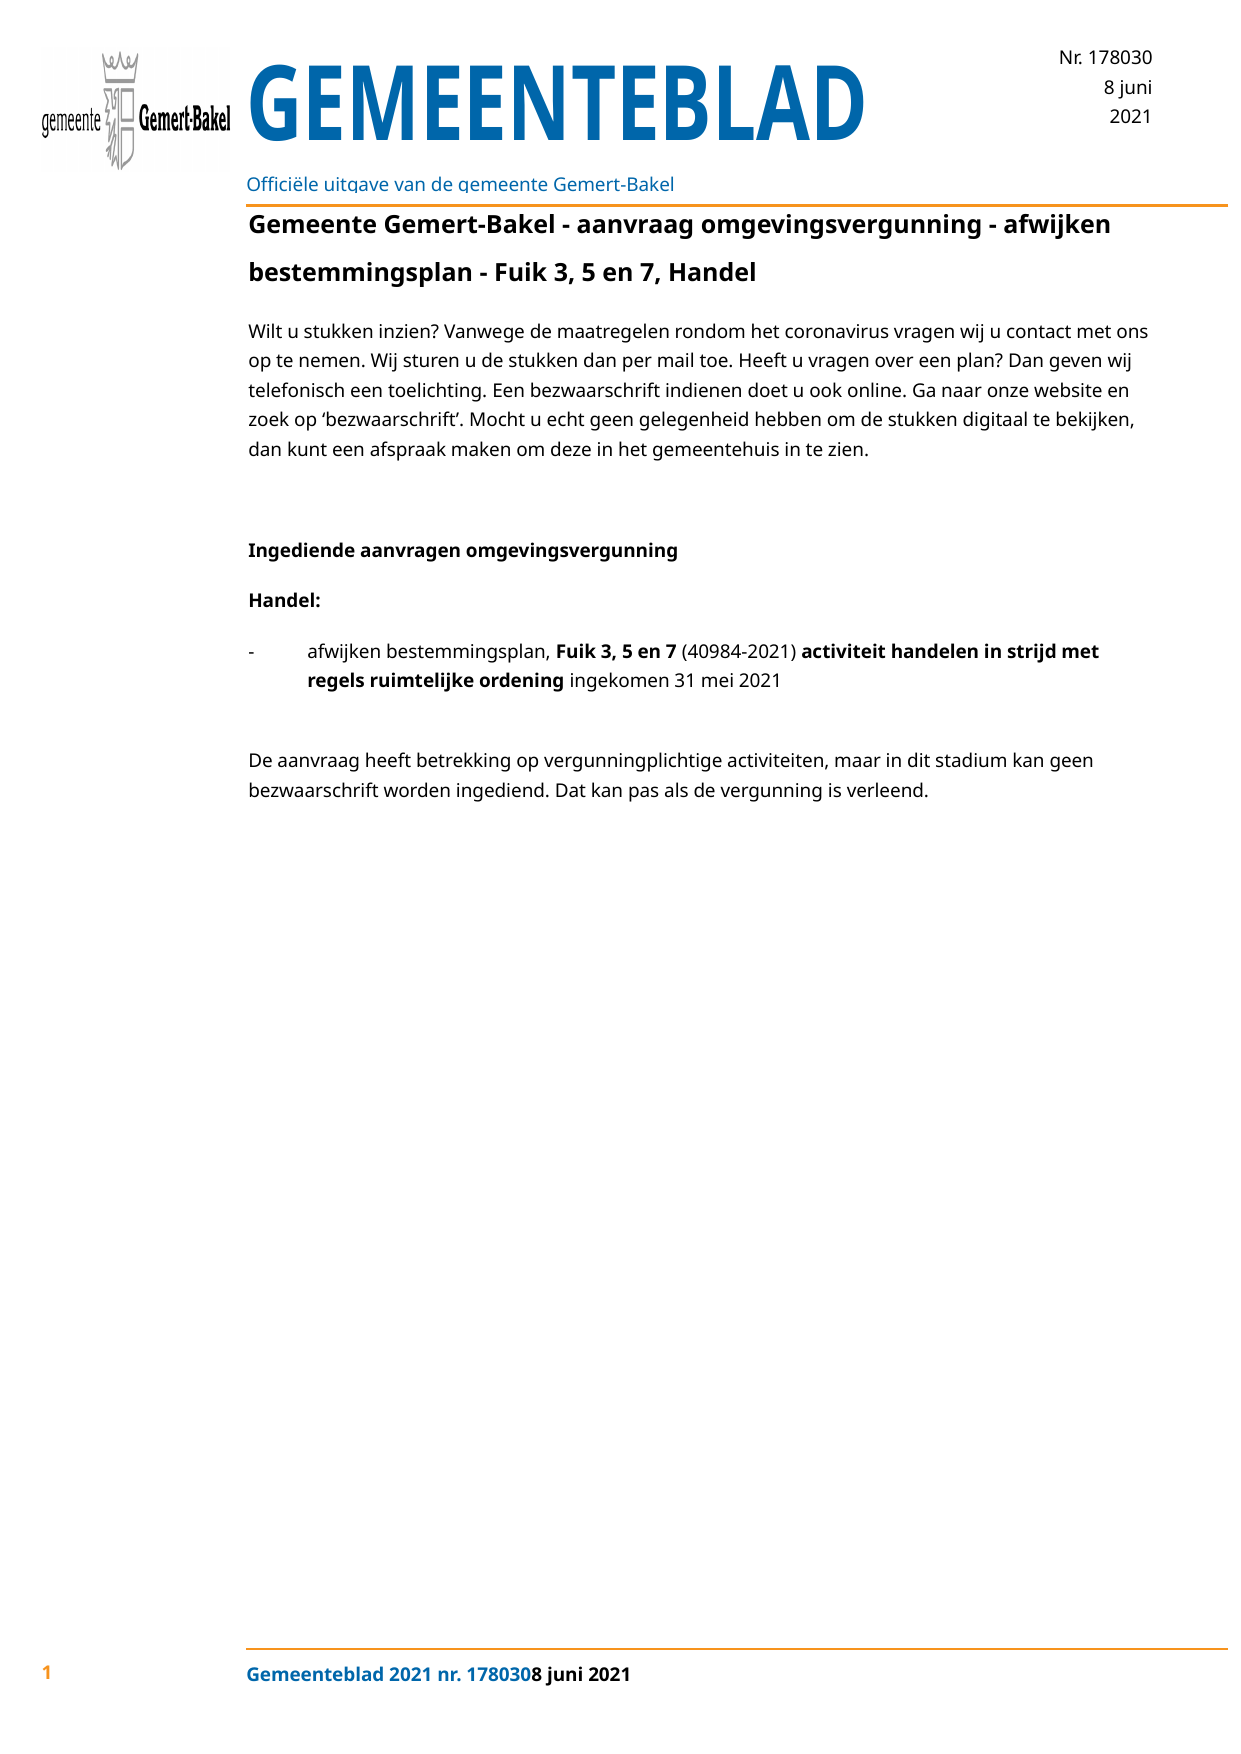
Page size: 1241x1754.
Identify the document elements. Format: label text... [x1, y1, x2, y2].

text Gemeente Gemert-Bakel - aanvraag omgevingsvergunning - afwijken bestemmingsplan - Fuik 3, 5 en 7, Handel [248, 207, 1152, 288]
list afwijken bestemmingsplan, Fuik 3, 5 en 7 (40984-2021) activiteit handelen in strijd met regels ruimtelijke ordening ingekomen 31 mei 2021 [248, 638, 1152, 693]
text De aanvraag heeft betrekking op vergunningplichtige activiteiten, maar in dit stadium kan geen bezwaarschrift worden ingediend. Dat kan pas als de vergunning is verleend. [248, 747, 1152, 803]
text Handel: [248, 587, 1152, 613]
text Ingediende aanvragen omgevingsvergunning [248, 537, 1152, 563]
text Wilt u stukken inzien? Vanwege de maatregelen rondom het coronavirus vragen wij u contact met ons op te nemen. Wij sturen u de stukken dan per mail toe. Heeft u vragen over een plan? Dan geven wij telefonisch een toelichting. Een bezwaarschrift indienen doet u ook online. Ga naar onze website en zoek op ‘bezwaarschrift’. Mocht u echt geen gelegenheid hebben om de stukken digitaal te bekijken, dan kunt een afspraak maken om deze in het gemeentehuis in te zien. [248, 318, 1152, 462]
picture [41, 47, 231, 172]
